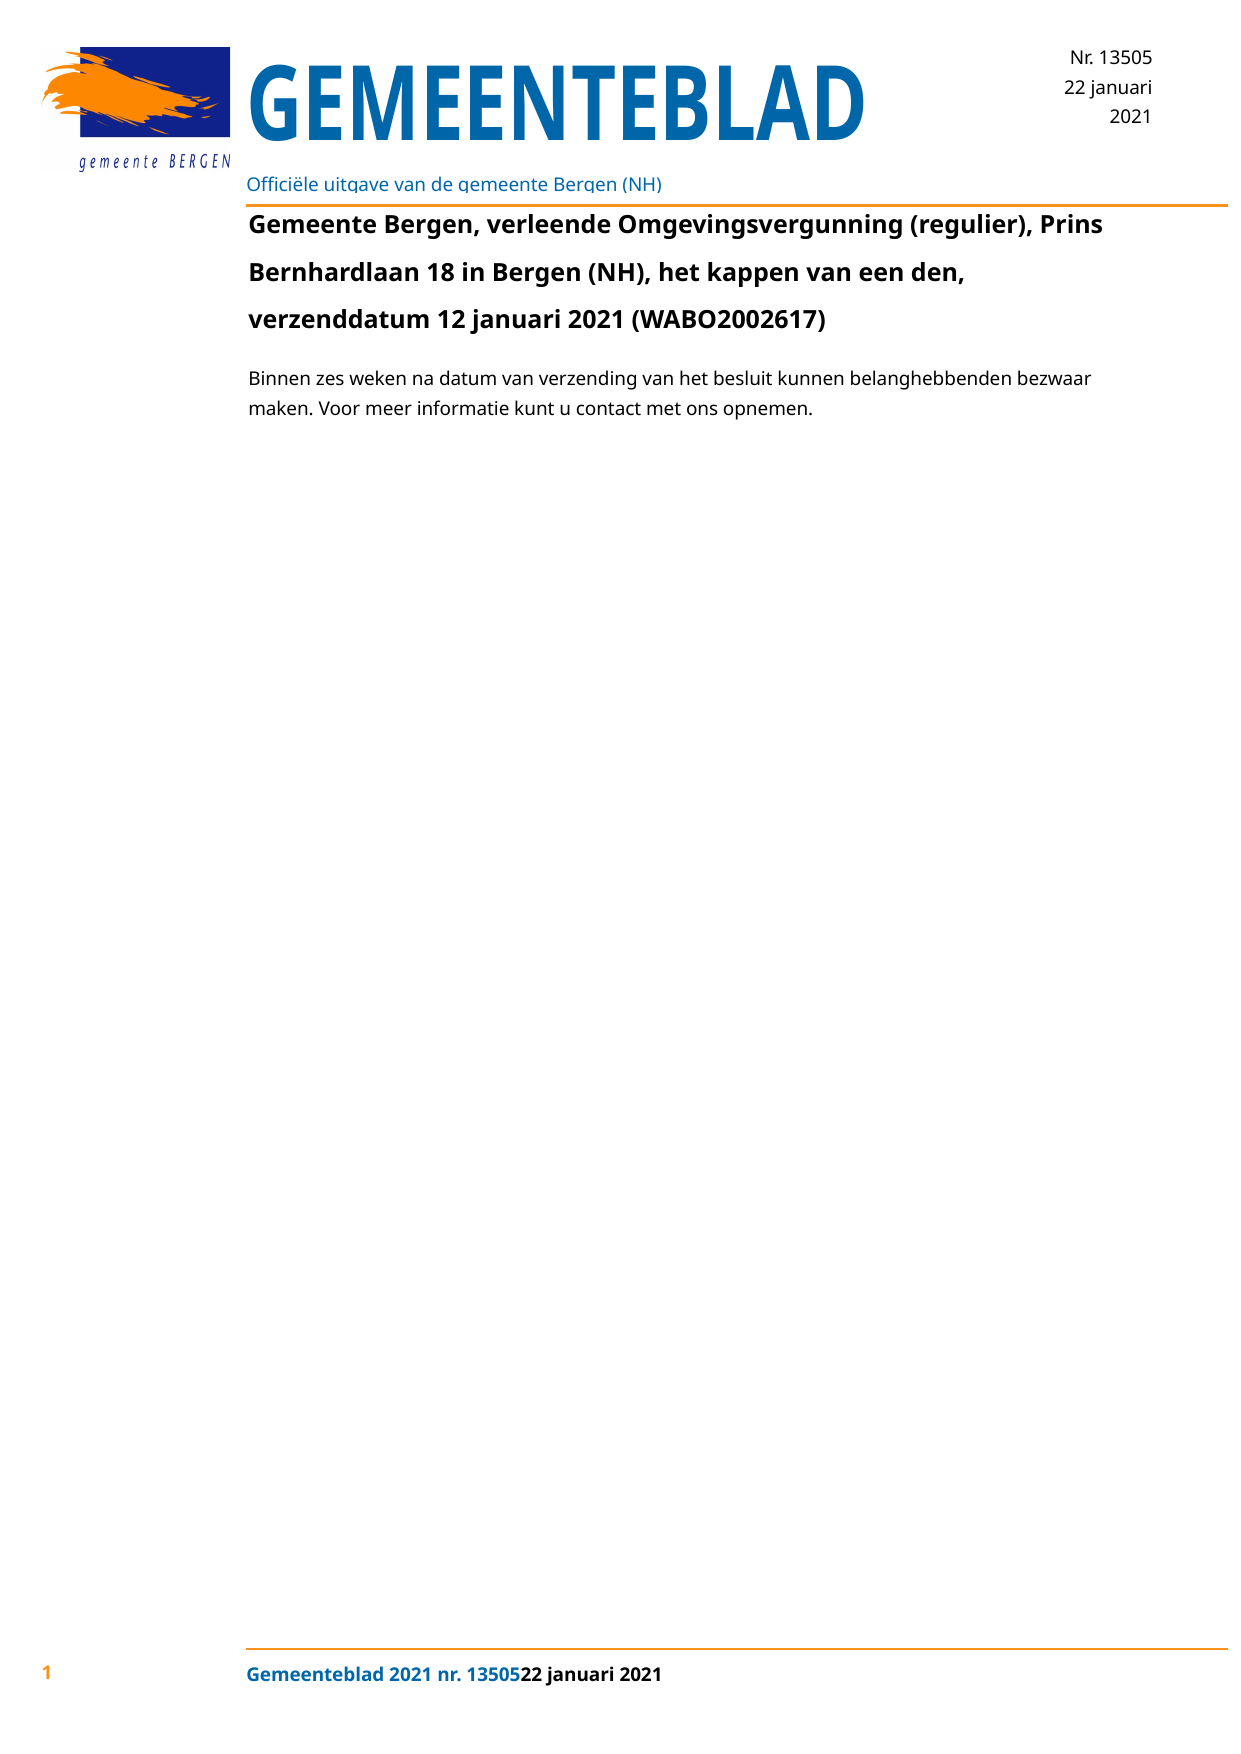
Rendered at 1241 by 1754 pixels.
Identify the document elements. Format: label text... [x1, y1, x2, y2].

text Gemeente Bergen, verleende Omgevingsvergunning (regulier), Prins Bernhardlaan 18 in Bergen (NH), het kappen van een den, verzenddatum 12 januari 2021 (WABO2002617) [248, 207, 1152, 336]
text Binnen zes weken na datum van verzending van het besluit kunnen belanghebbenden bezwaar maken. Voor meer informatie kunt u contact met ons opnemen. [248, 366, 1152, 421]
picture [41, 47, 231, 172]
